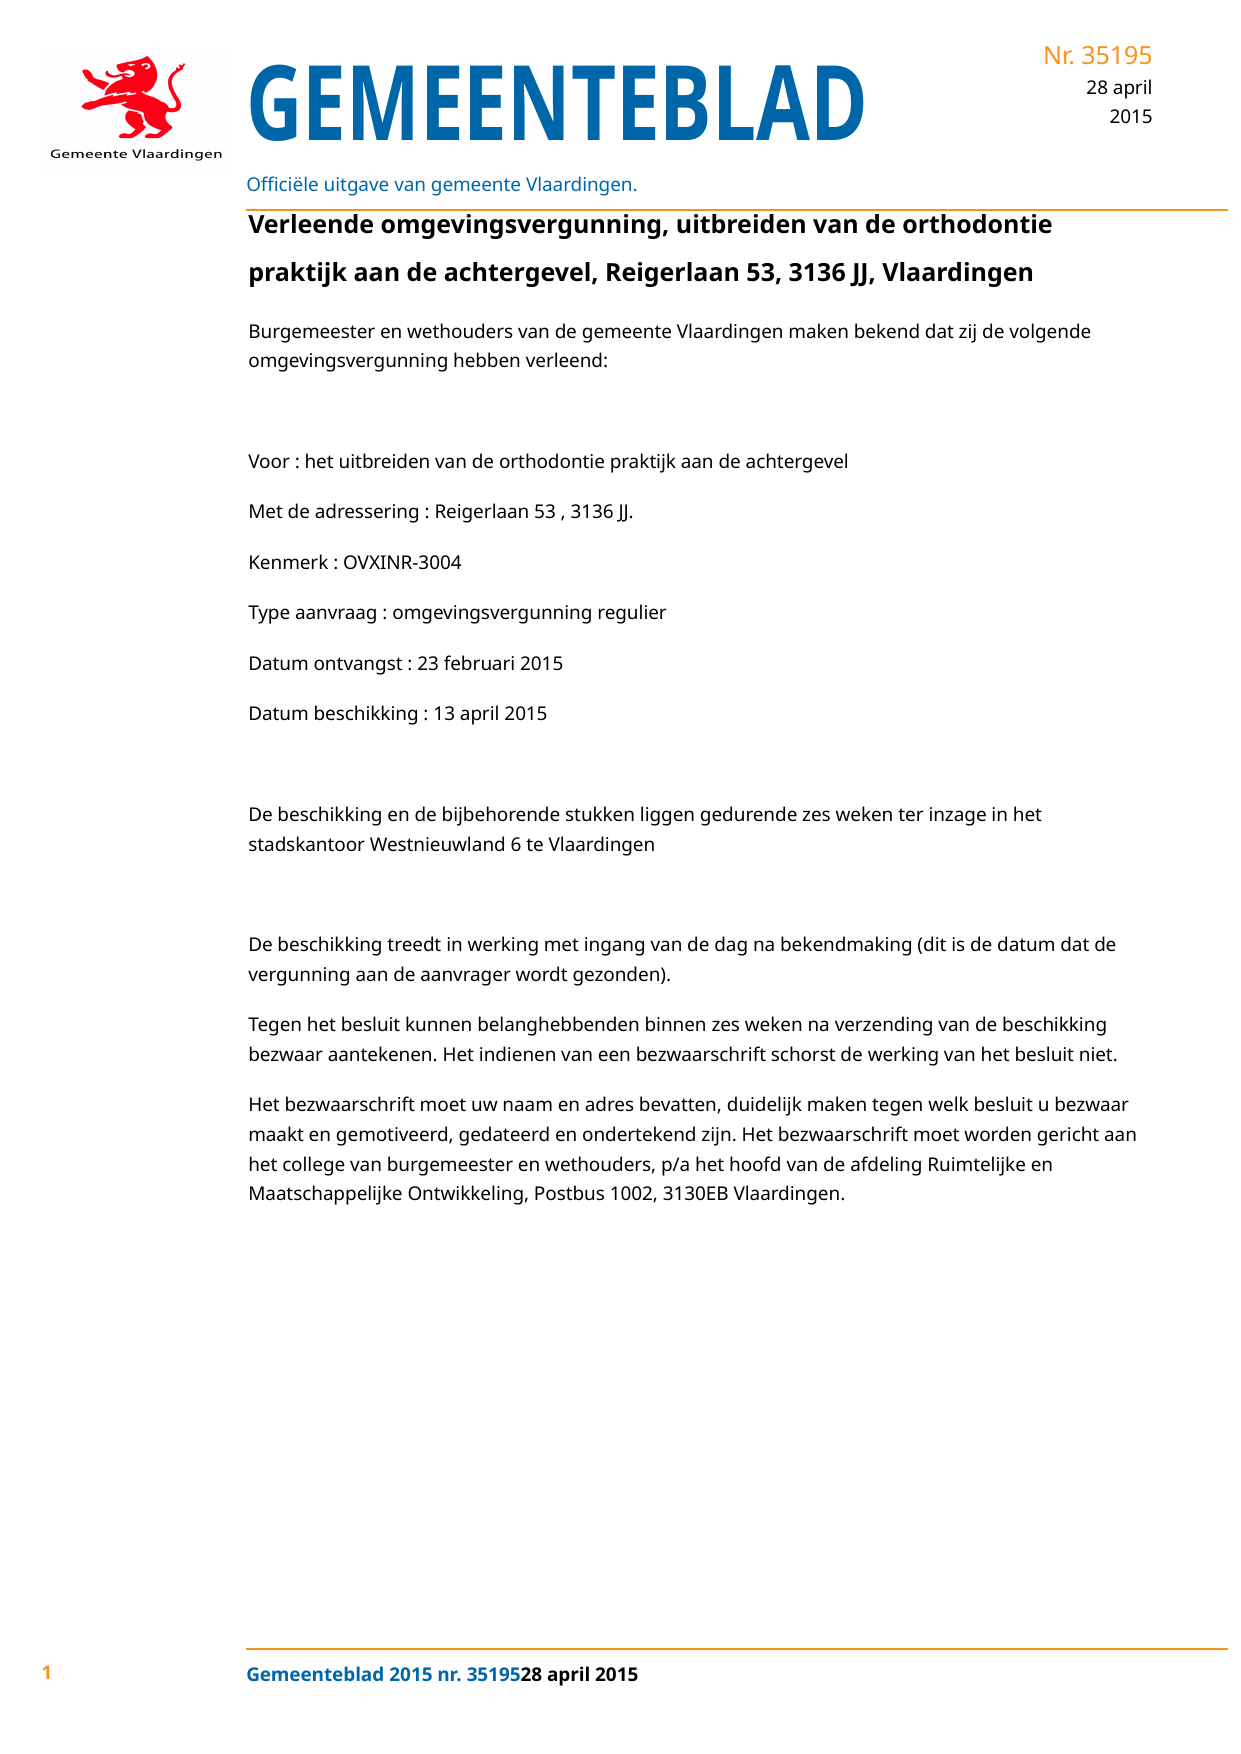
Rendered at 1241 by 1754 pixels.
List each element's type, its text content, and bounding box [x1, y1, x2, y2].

text Datum beschikking : 13 april 2015 [248, 700, 1152, 726]
text Met de adressering : Reigerlaan 53 , 3136 JJ. [248, 499, 1152, 524]
text De beschikking en de bijbehorende stukken liggen gedurende zes weken ter inzage in het stadskantoor Westnieuwland 6 te Vlaardingen [248, 801, 1152, 857]
text Kenmerk : OVXINR-3004 [248, 549, 1152, 575]
text Type aanvraag : omgevingsvergunning regulier [248, 599, 1152, 625]
text Het bezwaarschrift moet uw naam en adres bevatten, duidelijk maken tegen welk besluit u bezwaar maakt en gemotiveerd, gedateerd en ondertekend zijn. Het bezwaarschrift moet worden gericht aan het college van burgemeester en wethouders, p/a het hoofd van de afdeling Ruimtelijke en Maatschappelijke Ontwikkeling, Postbus 1002, 3130EB Vlaardingen. [248, 1092, 1152, 1206]
picture [41, 47, 231, 172]
text Tegen het besluit kunnen belanghebbenden binnen zes weken na verzending van de beschikking bezwaar aantekenen. Het indienen van een bezwaarschrift schorst de werking van het besluit niet. [248, 1012, 1152, 1067]
text Burgemeester en wethouders van de gemeente Vlaardingen maken bekend dat zij de volgende omgevingsvergunning hebben verleend: [248, 318, 1152, 373]
text De beschikking treedt in werking met ingang van de dag na bekendmaking (dit is de datum dat de vergunning aan de aanvrager wordt gezonden). [248, 932, 1152, 987]
text Voor : het uitbreiden van de orthodontie praktijk aan de achtergevel [248, 448, 1152, 474]
text Verleende omgevingsvergunning, uitbreiden van de orthodontie praktijk aan de achtergevel, Reigerlaan 53, 3136 JJ, Vlaardingen [248, 211, 1152, 288]
text Datum ontvangst : 23 februari 2015 [248, 650, 1152, 676]
